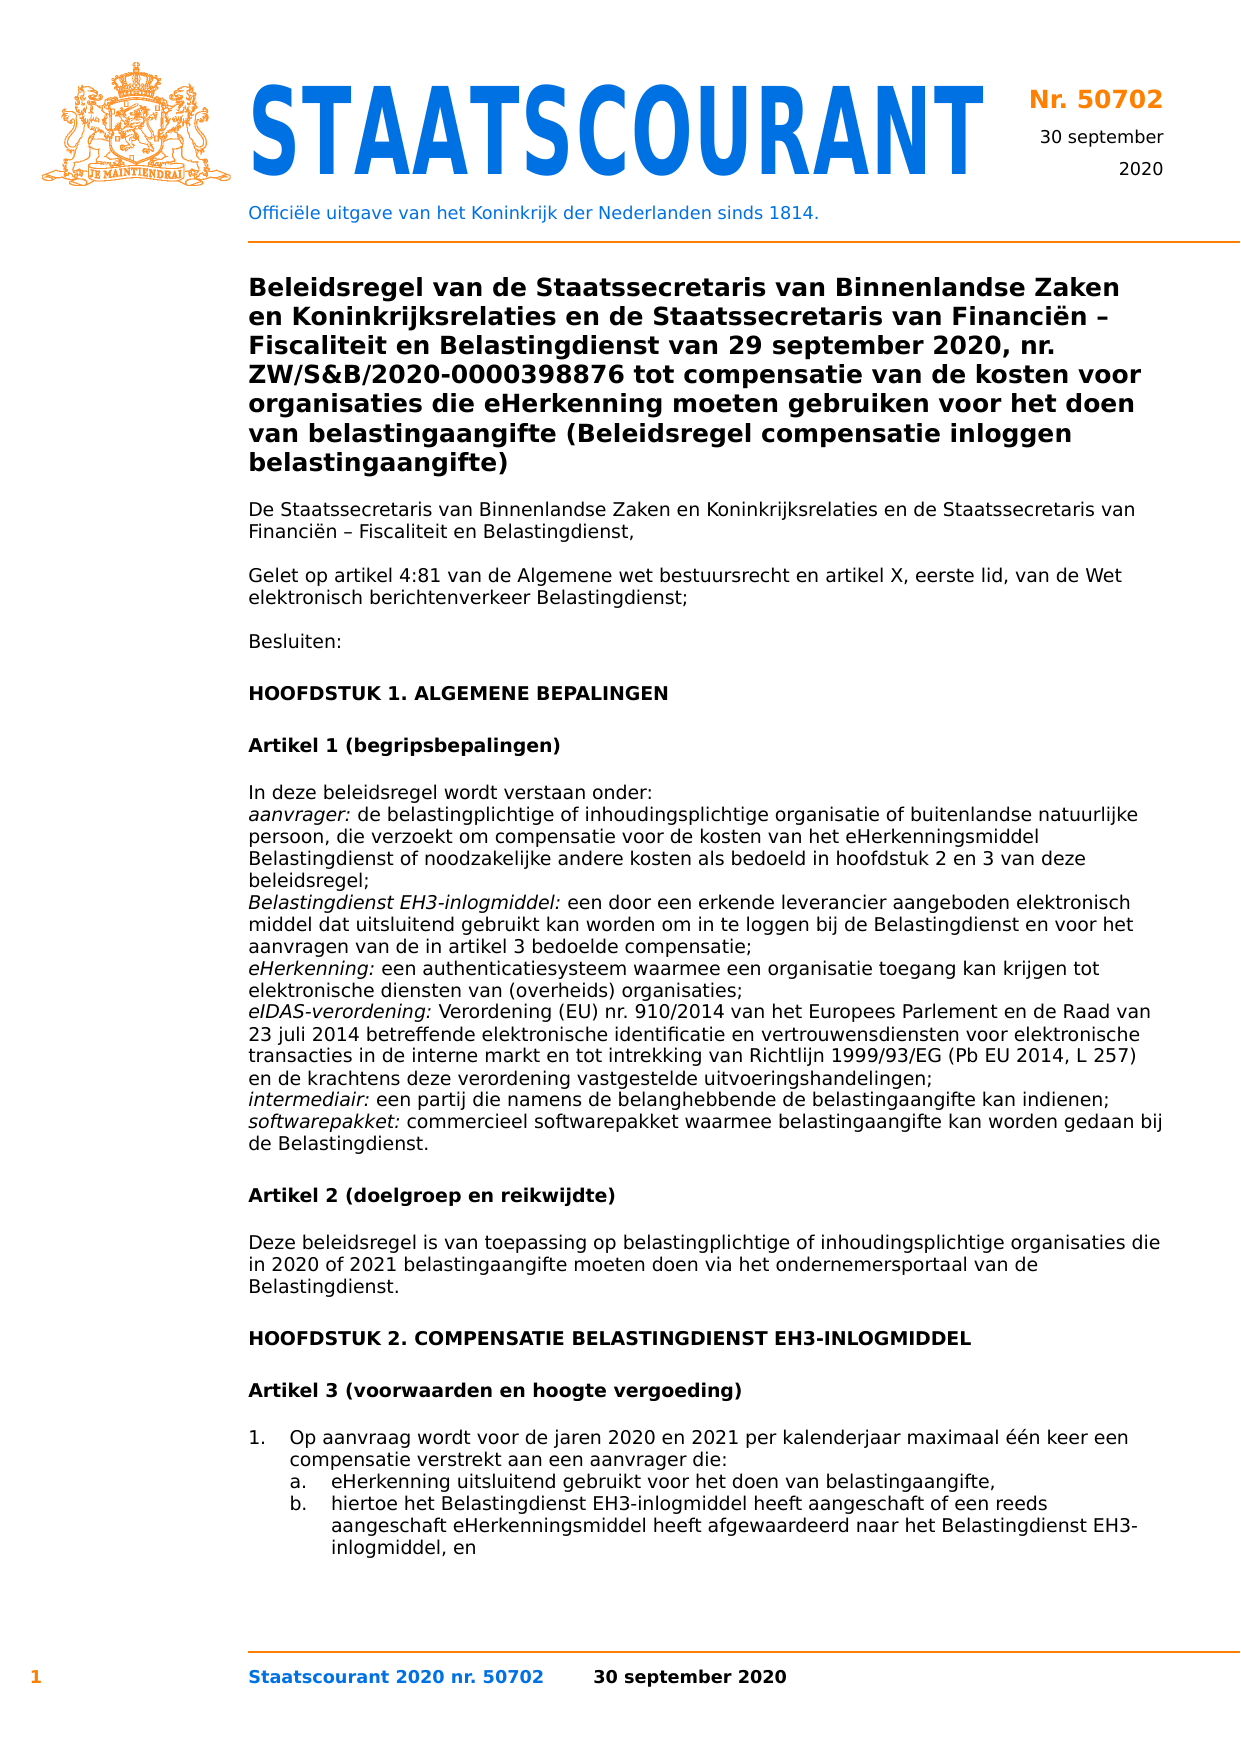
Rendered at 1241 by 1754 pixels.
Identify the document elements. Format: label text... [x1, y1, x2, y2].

text softwarepakket: commercieel softwarepakket waarmee belastingaangifte kan worden gedaan bij de Belastingdienst. [248, 1111, 1163, 1155]
text aanvrager: de belastingplichtige of inhoudingsplichtige organisatie of buitenlandse natuurlijke persoon, die verzoekt om compensatie voor de kosten van het eHerkenningsmiddel Belastingdienst of noodzakelijke andere kosten als bedoeld in hoofdstuk 2 en 3 van deze beleidsregel; [248, 804, 1163, 892]
subtitle Artikel 2 (doelgroep en reikwijdte) [248, 1185, 1163, 1207]
subtitle Artikel 1 (begripsbepalingen) [248, 735, 1163, 757]
table_header STAATSCOURANT [248, 62, 998, 203]
table_cell Officiële uitgave van het Koninkrijk der Nederlanden sinds 1814. [248, 203, 1240, 241]
text De Staatssecretaris van Binnenlandse Zaken en Koninkrijksrelaties en de Staatssecretaris van Financiën – Fiscaliteit en Belastingdienst, [248, 499, 1163, 543]
text Deze beleidsregel is van toepassing op belastingplichtige of inhoudingsplichtige organisaties die in 2020 of 2021 belastingaangifte moeten doen via het ondernemersportaal van de Belastingdienst. [248, 1232, 1163, 1298]
text In deze beleidsregel wordt verstaan onder: [248, 782, 1163, 804]
text Gelet op artikel 4:81 van de Algemene wet bestuursrecht en artikel X, eerste lid, van de Wet elektronisch berichtenverkeer Belastingdienst; [248, 565, 1163, 609]
text 1. Op aanvraag wordt voor de jaren 2020 en 2021 per kalenderjaar maximaal één keer een compensatie verstrekt aan een aanvrager die: [248, 1427, 1163, 1471]
table_cell 2020 [998, 153, 1240, 203]
text a. eHerkenning uitsluitend gebruikt voor het doen van belastingaangifte, [289, 1471, 1163, 1493]
text eHerkenning: een authenticatiesysteem waarmee een organisatie toegang kan krijgen tot elektronische diensten van (overheids) organisaties; [248, 957, 1163, 1001]
picture [41, 62, 231, 186]
subtitle HOOFDSTUK 2. COMPENSATIE BELASTINGDIENST EH3-INLOGMIDDEL [248, 1328, 1163, 1350]
table_header Nr. 50702 [998, 62, 1240, 121]
text Besluiten: [248, 631, 1163, 653]
subtitle HOOFDSTUK 1. ALGEMENE BEPALINGEN [248, 683, 1163, 705]
text Belastingdienst EH3-inlogmiddel: een door een erkende leverancier aangeboden elektronisch middel dat uitsluitend gebruikt kan worden om in te loggen bij de Belastingdienst en voor het aanvragen van de in artikel 3 bedoelde compensatie; [248, 892, 1163, 957]
table_cell 30 september [998, 121, 1240, 153]
subtitle Beleidsregel van de Staatssecretaris van Binnenlandse Zaken en Koninkrijksrelaties en de Staatssecretaris van Financiën – Fiscaliteit en Belastingdienst van 29 september 2020, nr. ZW/S&B/2020-0000398876 tot compensatie van de kosten voor organisaties die eHerkenning moeten gebruiken voor het doen van belastingaangifte (Beleidsregel compensatie inloggen belastingaangifte) [248, 273, 1163, 477]
table_header [25, 62, 248, 241]
subtitle Artikel 3 (voorwaarden en hoogte vergoeding) [248, 1380, 1163, 1402]
text eIDAS-verordening: Verordening (EU) nr. 910/2014 van het Europees Parlement en de Raad van 23 juli 2014 betreffende elektronische identificatie en vertrouwensdiensten voor elektronische transacties in de interne markt en tot intrekking van Richtlijn 1999/93/EG (Pb EU 2014, L 257) en de krachtens deze verordening vastgestelde uitvoeringshandelingen; [248, 1001, 1163, 1089]
text b. hiertoe het Belastingdienst EH3-inlogmiddel heeft aangeschaft of een reeds aangeschaft eHerkenningsmiddel heeft afgewaardeerd naar het Belastingdienst EH3-inlogmiddel, en [289, 1493, 1163, 1559]
text intermediair: een partij die namens de belanghebbende de belastingaangifte kan indienen; [248, 1089, 1163, 1111]
